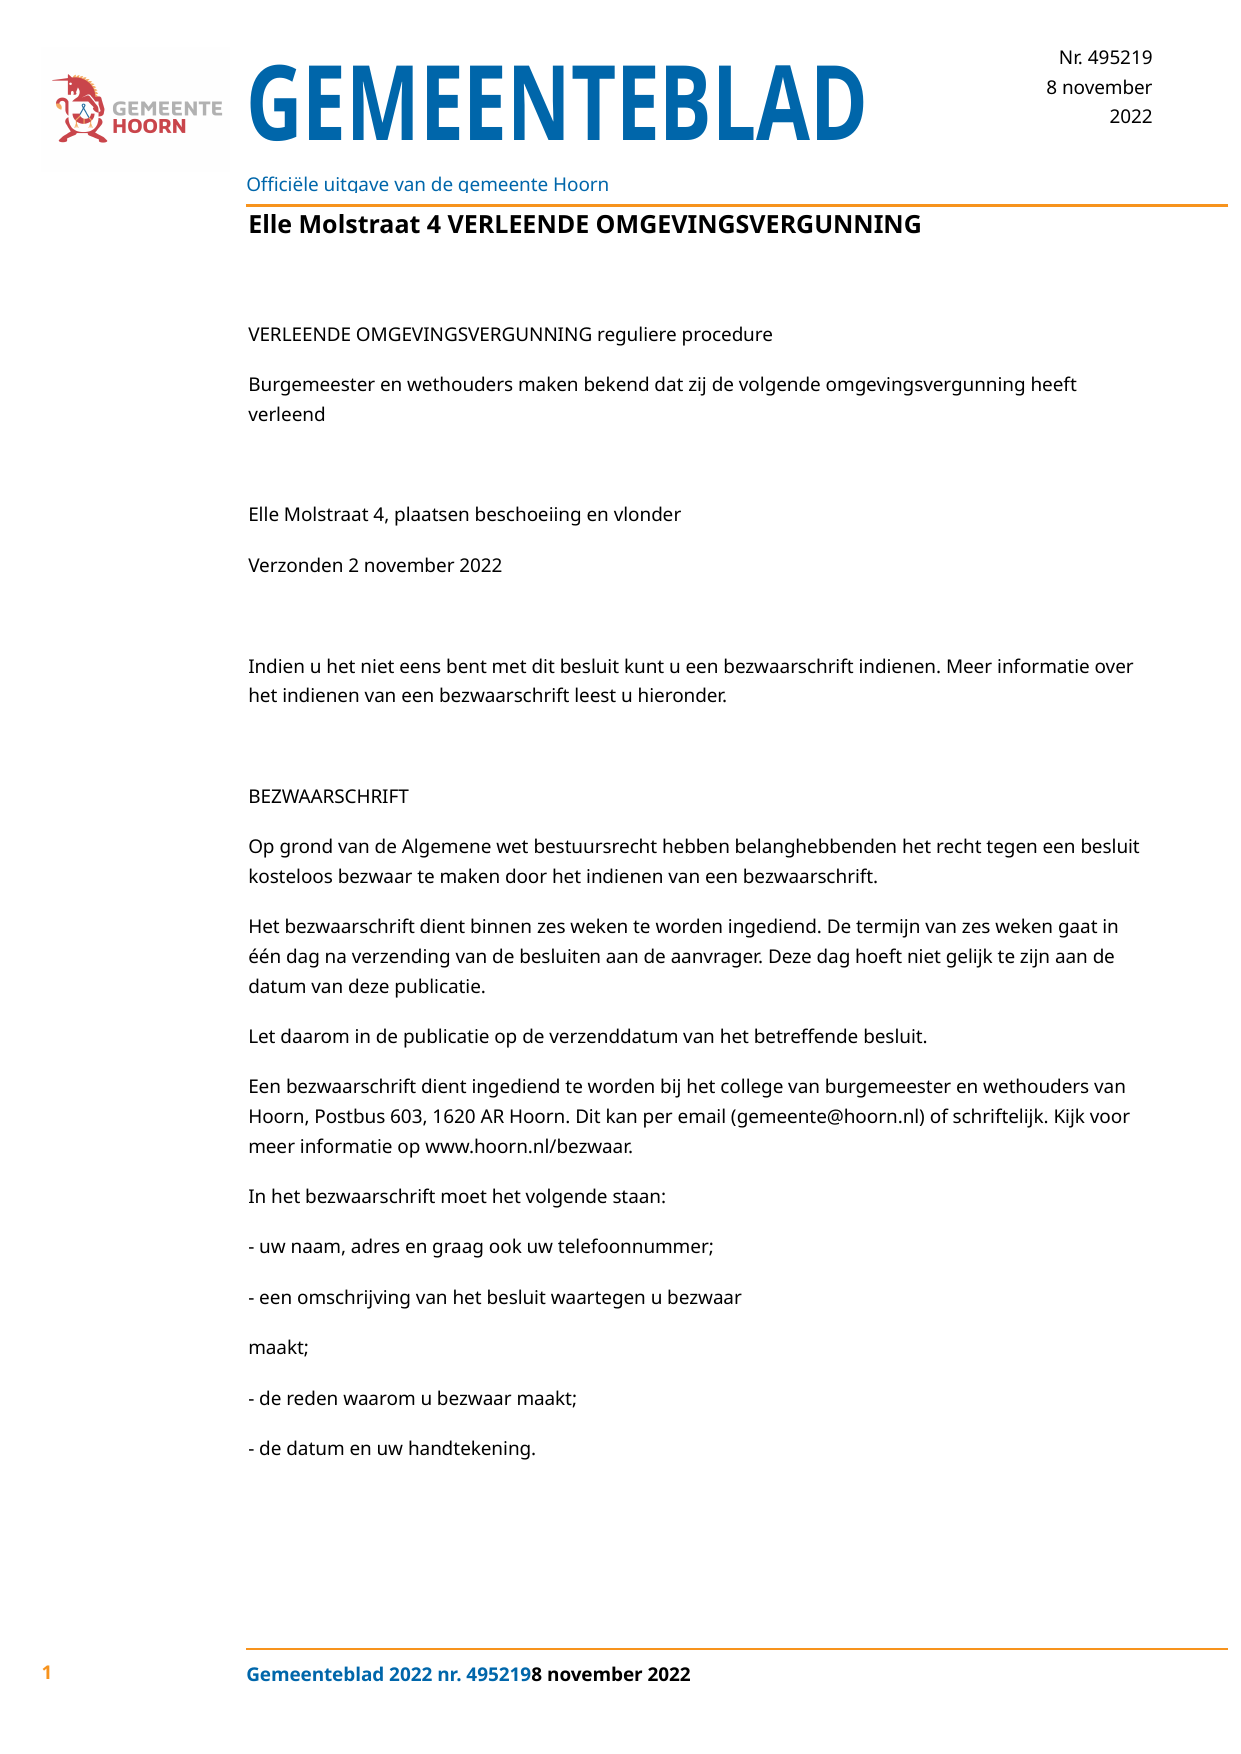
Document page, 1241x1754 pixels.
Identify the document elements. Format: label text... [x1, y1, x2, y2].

text - de reden waarom u bezwaar maakt; [248, 1385, 1152, 1411]
text maakt; [248, 1334, 1152, 1360]
text - een omschrijving van het besluit waartegen u bezwaar [248, 1284, 1152, 1310]
text Burgemeester en wethouders maken bekend dat zij de volgende omgevingsvergunning heeft verleend [248, 371, 1152, 426]
text Elle Molstraat 4, plaatsen beschoeiing en vlonder [248, 502, 1152, 527]
text - uw naam, adres en graag ook uw telefoonnummer; [248, 1234, 1152, 1259]
picture [41, 47, 231, 172]
text Op grond van de Algemene wet bestuursrecht hebben belanghebbenden het recht tegen een besluit kosteloos bezwaar te maken door het indienen van een bezwaarschrift. [248, 834, 1152, 889]
text Verzonden 2 november 2022 [248, 552, 1152, 578]
text BEZWAARSCHRIFT [248, 783, 1152, 809]
text In het bezwaarschrift moet het volgende staan: [248, 1183, 1152, 1209]
text Let daarom in de publicatie op de verzenddatum van het betreffende besluit. [248, 1023, 1152, 1049]
text Een bezwaarschrift dient ingediend te worden bij het college van burgemeester en wethouders van Hoorn, Postbus 603, 1620 AR Hoorn. Dit kan per email (gemeente@hoorn.nl) of schriftelijk. Kijk voor meer informatie op www.hoorn.nl/bezwaar. [248, 1074, 1152, 1158]
text VERLEENDE OMGEVINGSVERGUNNING reguliere procedure [248, 321, 1152, 346]
text Indien u het niet eens bent met dit besluit kunt u een bezwaarschrift indienen. Meer informatie over het indienen van een bezwaarschrift leest u hieronder. [248, 653, 1152, 708]
text - de datum en uw handtekening. [248, 1435, 1152, 1461]
text Elle Molstraat 4 VERLEENDE OMGEVINGSVERGUNNING [248, 207, 1152, 241]
text Het bezwaarschrift dient binnen zes weken te worden ingediend. De termijn van zes weken gaat in één dag na verzending van de besluiten aan de aanvrager. Deze dag hoeft niet gelijk te zijn aan de datum van deze publicatie. [248, 914, 1152, 998]
